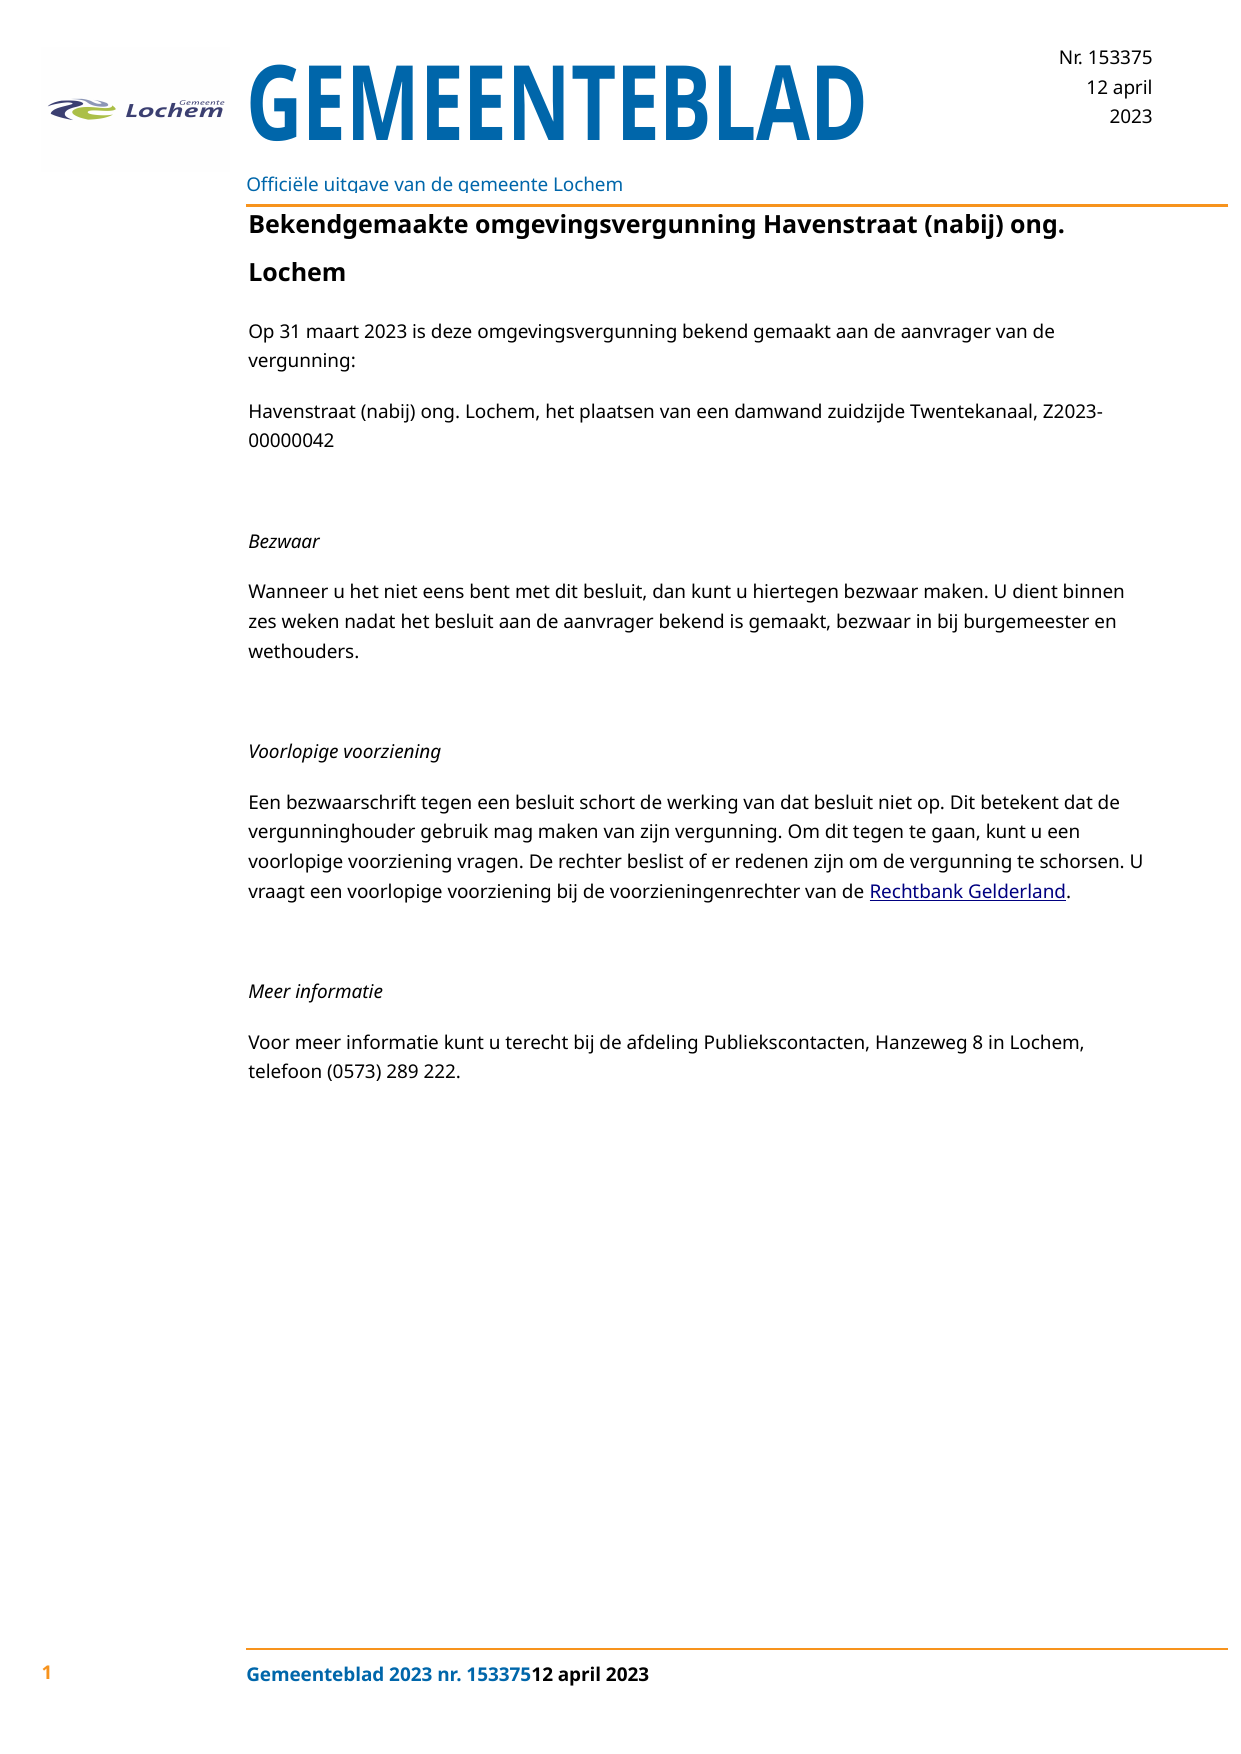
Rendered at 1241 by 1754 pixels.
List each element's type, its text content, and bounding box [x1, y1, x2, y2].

text Bekendgemaakte omgevingsvergunning Havenstraat (nabij) ong. Lochem [248, 207, 1152, 288]
text Meer informatie [248, 979, 1152, 1004]
text Bezwaar [248, 528, 1152, 554]
text Havenstraat (nabij) ong. Lochem, het plaatsen van een damwand zuidzijde Twentekanaal, Z2023-00000042 [248, 398, 1152, 453]
text Wanneer u het niet eens bent met dit besluit, dan kunt u hiertegen bezwaar maken. U dient binnen zes weken nadat het besluit aan de aanvrager bekend is gemaakt, bezwaar in bij burgemeester en wethouders. [248, 579, 1152, 664]
text Op 31 maart 2023 is deze omgevingsvergunning bekend gemaakt aan de aanvrager van de vergunning: [248, 318, 1152, 373]
text Een bezwaarschrift tegen een besluit schort de werking van dat besluit niet op. Dit betekent dat de vergunninghouder gebruik mag maken van zijn vergunning. Om dit tegen te gaan, kunt u een voorlopige voorziening vragen. De rechter beslist of er redenen zijn om de vergunning te schorsen. U vraagt een voorlopige voorziening bij de voorzieningenrechter van de Rechtbank Gelderland. [248, 789, 1152, 904]
picture [41, 47, 231, 172]
text Voor meer informatie kunt u terecht bij de afdeling Publiekscontacten, Hanzeweg 8 in Lochem, telefoon (0573) 289 222. [248, 1029, 1152, 1084]
text Voorlopige voorziening [248, 739, 1152, 764]
